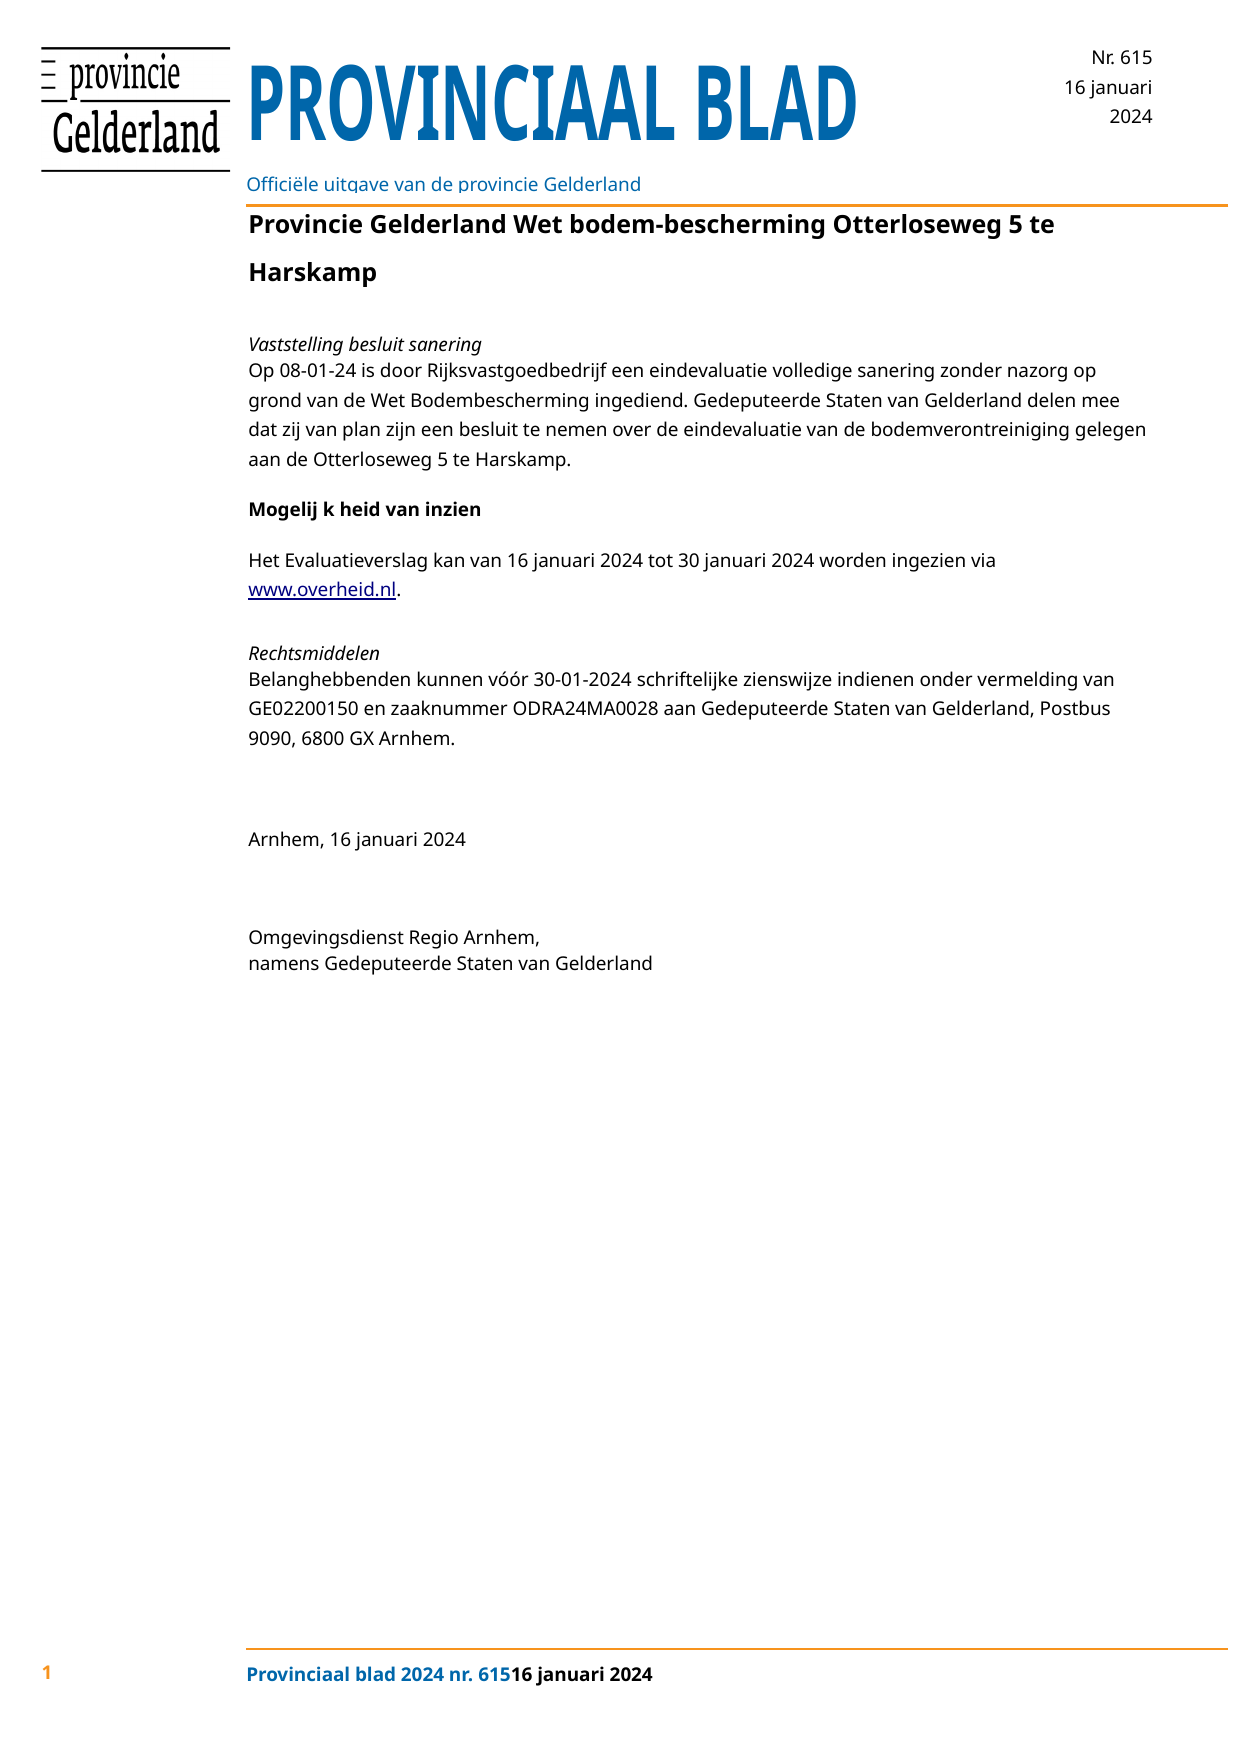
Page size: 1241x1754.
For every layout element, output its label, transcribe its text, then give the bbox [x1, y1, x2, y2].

picture [41, 47, 231, 172]
text Rechtsmiddelen [248, 640, 1152, 666]
text Het Evaluatieverslag kan van 16 januari 2024 tot 30 januari 2024 worden ingezien via www.overheid.nl. [248, 547, 1152, 602]
text Arnhem, 16 januari 2024 [248, 826, 1152, 852]
text namens Gedeputeerde Staten van Gelderland [248, 950, 1152, 976]
text Mogelij k heid van inzien [248, 496, 1152, 522]
text Omgevingsdienst Regio Arnhem, [248, 924, 1152, 950]
text Vaststelling besluit sanering [248, 331, 1152, 357]
text Op 08-01-24 is door Rijksvastgoedbedrijf een eindevaluatie volledige sanering zonder nazorg op grond van de Wet Bodembescherming ingediend. Gedeputeerde Staten van Gelderland delen mee dat zij van plan zijn een besluit te nemen over de eindevaluatie van de bodemverontreiniging gelegen aan de Otterloseweg 5 te Harskamp. [248, 357, 1152, 472]
text Provincie Gelderland Wet bodem-bescherming Otterloseweg 5 te Harskamp [248, 207, 1152, 288]
text Belanghebbenden kunnen vóór 30-01-2024 schriftelijke zienswijze indienen onder vermelding van GE02200150 en zaaknummer ODRA24MA0028 aan Gedeputeerde Staten van Gelderland, Postbus 9090, 6800 GX Arnhem. [248, 666, 1152, 751]
